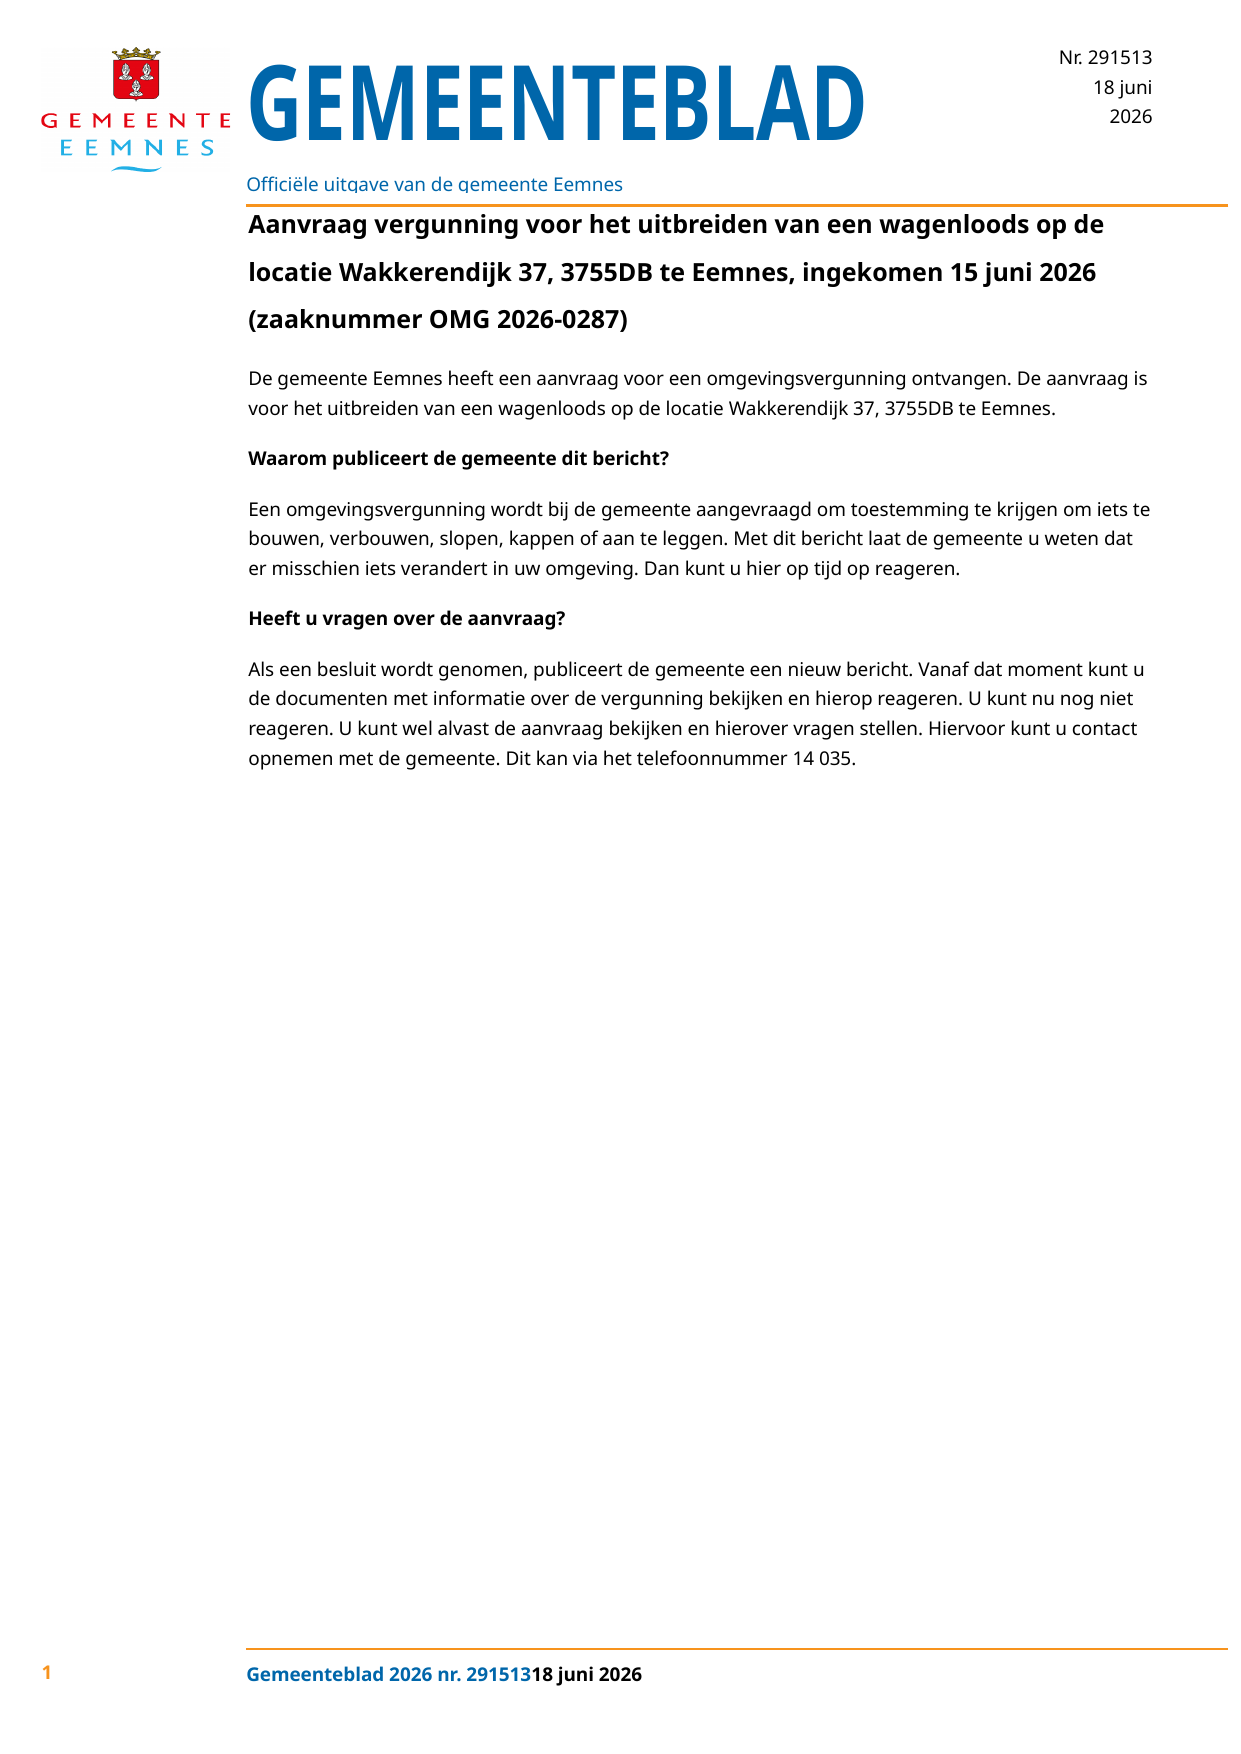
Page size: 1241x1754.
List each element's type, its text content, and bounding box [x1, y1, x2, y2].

text Aanvraag vergunning voor het uitbreiden van een wagenloods op de locatie Wakkerendijk 37, 3755DB te Eemnes, ingekomen 15 juni 2026 (zaaknummer OMG 2026-0287) [248, 207, 1152, 336]
text Als een besluit wordt genomen, publiceert de gemeente een nieuw bericht. Vanaf dat moment kunt u de documenten met informatie over de vergunning bekijken en hierop reageren. U kunt nu nog niet reageren. U kunt wel alvast de aanvraag bekijken en hierover vragen stellen. Hiervoor kunt u contact opnemen met de gemeente. Dit kan via het telefoonnummer 14 035. [248, 656, 1152, 770]
text Heeft u vragen over de aanvraag? [248, 606, 1152, 631]
text De gemeente Eemnes heeft een aanvraag voor een omgevingsvergunning ontvangen. De aanvraag is voor het uitbreiden van een wagenloods op de locatie Wakkerendijk 37, 3755DB te Eemnes. [248, 366, 1152, 421]
text Een omgevingsvergunning wordt bij de gemeente aangevraagd om toestemming te krijgen om iets te bouwen, verbouwen, slopen, kappen of aan te leggen. Met dit bericht laat de gemeente u weten dat er misschien iets verandert in uw omgeving. Dan kunt u hier op tijd op reageren. [248, 496, 1152, 581]
text Waarom publiceert de gemeente dit bericht? [248, 446, 1152, 471]
picture [41, 47, 231, 172]
